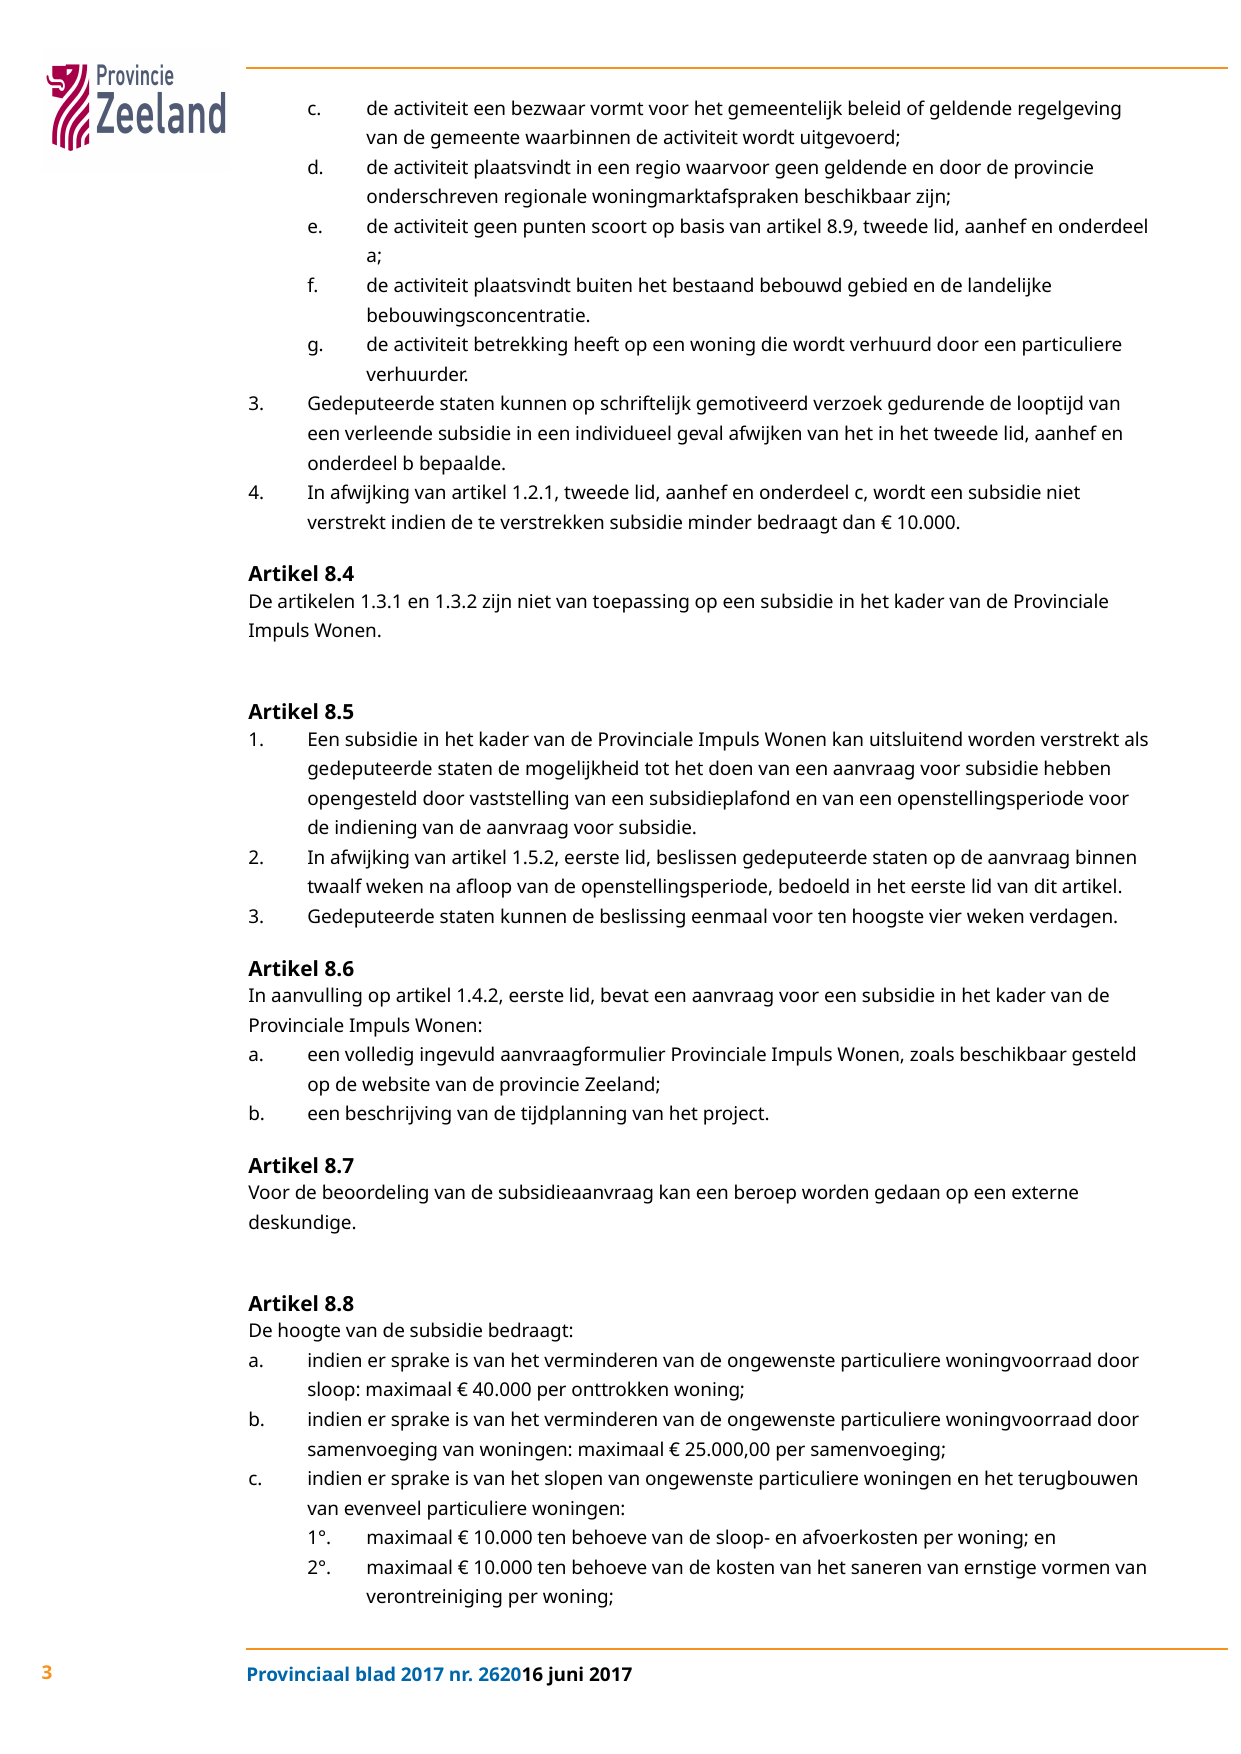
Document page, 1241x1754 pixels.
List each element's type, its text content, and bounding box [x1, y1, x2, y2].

list de activiteit een bezwaar vormt voor het gemeentelijk beleid of geldende regelgeving van de gemeente waarbinnen de activiteit wordt uitgevoerd; [307, 95, 1152, 150]
picture [41, 47, 231, 172]
list indien er sprake is van het slopen van ongewenste particuliere woningen en het terugbouwen van evenveel particuliere woningen: [248, 1465, 1152, 1521]
list de activiteit betrekking heeft op een woning die wordt verhuurd door een particuliere verhuurder. [307, 331, 1152, 387]
list maximaal € 10.000 ten behoeve van de sloop- en afvoerkosten per woning; en [307, 1524, 1152, 1550]
list Een subsidie in het kader van de Provinciale Impuls Wonen kan uitsluitend worden verstrekt als gedeputeerde staten de mogelijkheid tot het doen van een aanvraag voor subsidie hebben opengesteld door vaststelling van een subsidieplafond en van een openstellingsperiode voor de indiening van de aanvraag voor subsidie. [248, 726, 1152, 840]
list In afwijking van artikel 1.2.1, tweede lid, aanhef en onderdeel c, wordt een subsidie niet verstrekt indien de te verstrekken subsidie minder bedraagt dan € 10.000. [248, 479, 1152, 535]
text Artikel 8.6 [248, 954, 1152, 982]
text In aanvulling op artikel 1.4.2, eerste lid, bevat een aanvraag voor een subsidie in het kader van de Provinciale Impuls Wonen: [248, 982, 1152, 1037]
list de activiteit plaatsvindt buiten het bestaand bebouwd gebied en de landelijke bebouwingsconcentratie. [307, 272, 1152, 328]
list maximaal € 10.000 ten behoeve van de kosten van het saneren van ernstige vormen van verontreiniging per woning; [307, 1554, 1152, 1609]
text Artikel 8.8 [248, 1289, 1152, 1317]
text Artikel 8.7 [248, 1151, 1152, 1179]
text Artikel 8.5 [248, 697, 1152, 726]
list indien er sprake is van het verminderen van de ongewenste particuliere woningvoorraad door sloop: maximaal € 40.000 per onttrokken woning; [248, 1347, 1152, 1402]
list In afwijking van artikel 1.5.2, eerste lid, beslissen gedeputeerde staten op de aanvraag binnen twaalf weken na afloop van de openstellingsperiode, bedoeld in het eerste lid van dit artikel. [248, 844, 1152, 899]
list een beschrijving van de tijdplanning van het project. [248, 1101, 1152, 1126]
text Artikel 8.4 [248, 559, 1152, 588]
text De artikelen 1.3.1 en 1.3.2 zijn niet van toepassing op een subsidie in het kader van de Provinciale Impuls Wonen. [248, 588, 1152, 643]
text Voor de beoordeling van de subsidieaanvraag kan een beroep worden gedaan op een externe deskundige. [248, 1179, 1152, 1235]
list een volledig ingevuld aanvraagformulier Provinciale Impuls Wonen, zoals beschikbaar gesteld op de website van de provincie Zeeland; [248, 1041, 1152, 1097]
list Gedeputeerde staten kunnen op schriftelijk gemotiveerd verzoek gedurende de looptijd van een verleende subsidie in een individueel geval afwijken van het in het tweede lid, aanhef en onderdeel b bepaalde. [248, 391, 1152, 476]
text De hoogte van de subsidie bedraagt: [248, 1317, 1152, 1343]
list Gedeputeerde staten kunnen de beslissing eenmaal voor ten hoogste vier weken verdagen. [248, 903, 1152, 929]
list de activiteit geen punten scoort op basis van artikel 8.9, tweede lid, aanhef en onderdeel a; [307, 213, 1152, 268]
list de activiteit plaatsvindt in een regio waarvoor geen geldende en door de provincie onderschreven regionale woningmarktafspraken beschikbaar zijn; [307, 154, 1152, 209]
list indien er sprake is van het verminderen van de ongewenste particuliere woningvoorraad door samenvoeging van woningen: maximaal € 25.000,00 per samenvoeging; [248, 1406, 1152, 1461]
